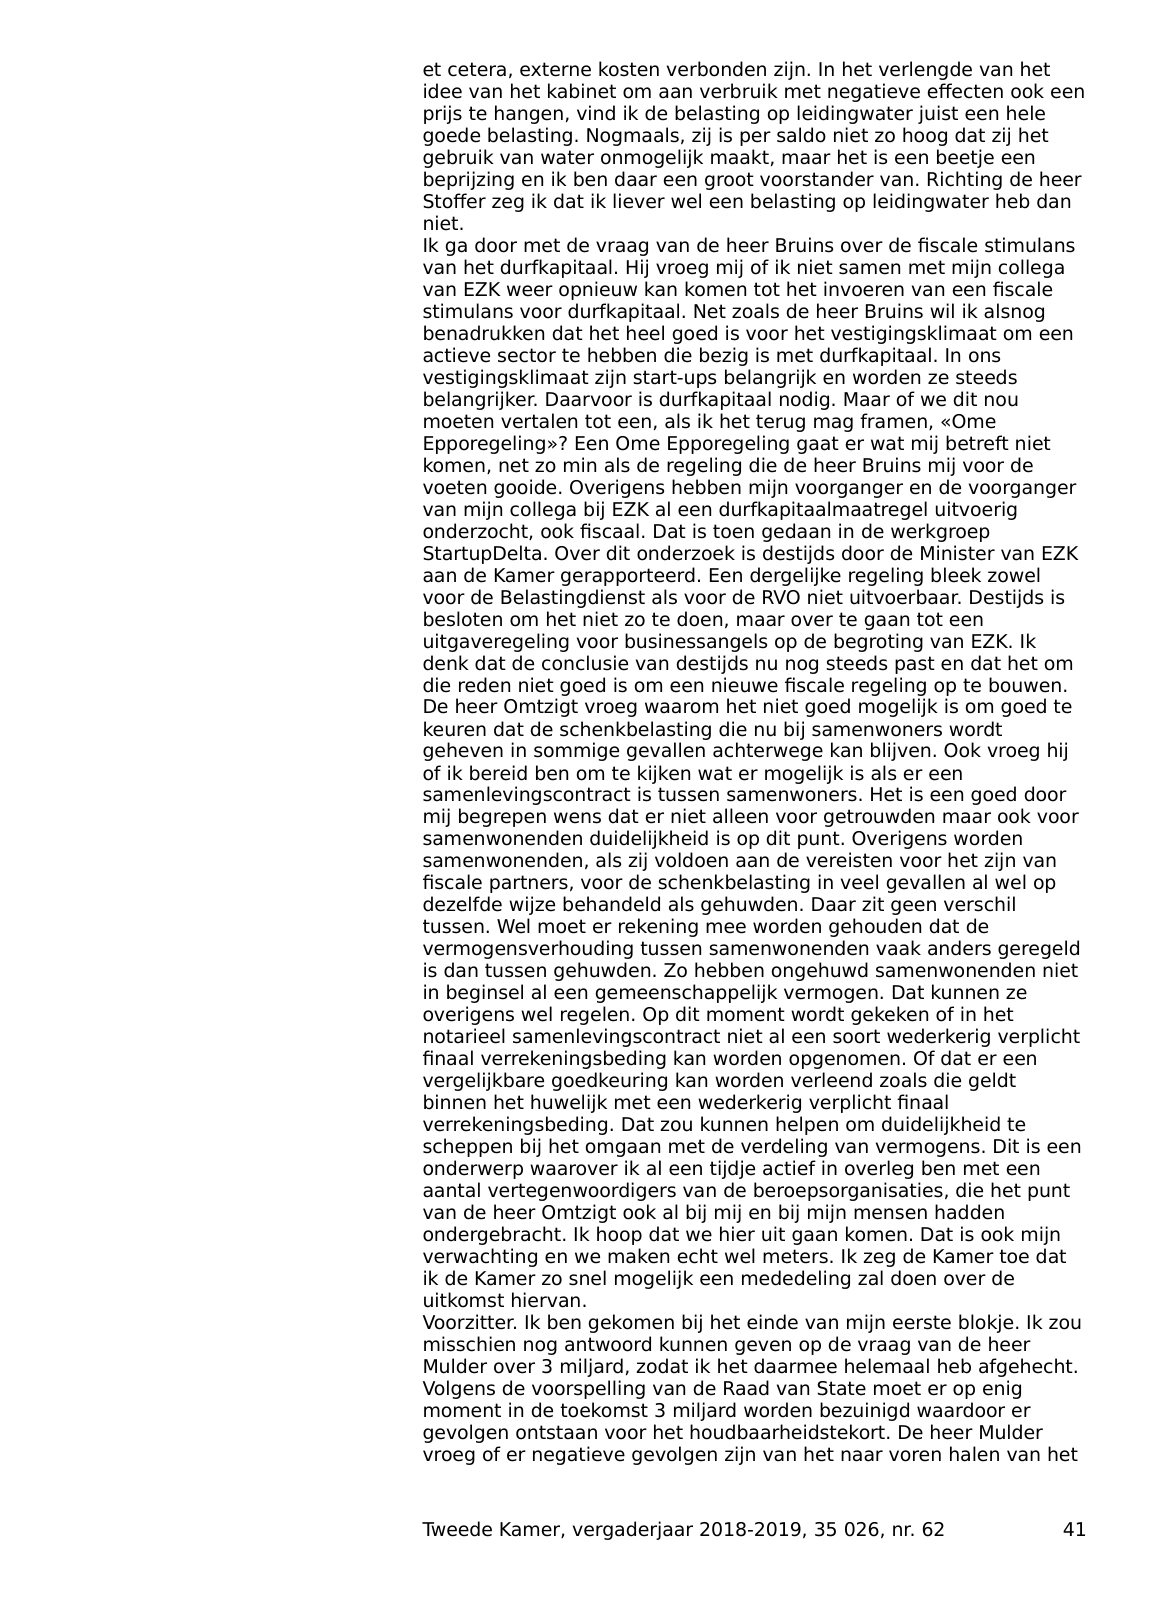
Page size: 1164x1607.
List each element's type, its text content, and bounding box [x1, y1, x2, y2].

text Voorzitter. Ik ben gekomen bij het einde van mijn eerste blokje. Ik zou misschien nog antwoord kunnen geven op de vraag van de heer Mulder over 3 miljard, zodat ik het daarmee helemaal heb afgehecht. Volgens de voorspelling van de Raad van State moet er op enig moment in de toekomst 3 miljard worden bezuinigd waardoor er gevolgen ontstaan voor het houdbaarheidstekort. De heer Mulder vroeg of er negatieve gevolgen zijn van het naar voren halen van het [422, 1312, 1087, 1466]
text De heer Omtzigt vroeg waarom het niet goed mogelijk is om goed te keuren dat de schenkbelasting die nu bij samenwoners wordt geheven in sommige gevallen achterwege kan blijven. Ook vroeg hij of ik bereid ben om te kijken wat er mogelijk is als er een samenlevingscontract is tussen samenwoners. Het is een goed door mij begrepen wens dat er niet alleen voor getrouwden maar ook voor samenwonenden duidelijkheid is op dit punt. Overigens worden samenwonenden, als zij voldoen aan de vereisten voor het zijn van fiscale partners, voor de schenkbelasting in veel gevallen al wel op dezelfde wijze behandeld als gehuwden. Daar zit geen verschil tussen. Wel moet er rekening mee worden gehouden dat de vermogensverhouding tussen samenwonenden vaak anders geregeld is dan tussen gehuwden. Zo hebben ongehuwd samenwonenden niet in beginsel al een gemeenschappelijk vermogen. Dat kunnen ze overigens wel regelen. Op dit moment wordt gekeken of in het notarieel samenlevingscontract niet al een soort wederkerig verplicht finaal verrekeningsbeding kan worden opgenomen. Of dat er een vergelijkbare goedkeuring kan worden verleend zoals die geldt binnen het huwelijk met een wederkerig verplicht finaal verrekeningsbeding. Dat zou kunnen helpen om duidelijkheid te scheppen bij het omgaan met de verdeling van vermogens. Dit is een onderwerp waarover ik al een tijdje actief in overleg ben met een aantal vertegenwoordigers van de beroepsorganisaties, die het punt van de heer Omtzigt ook al bij mij en bij mijn mensen hadden ondergebracht. Ik hoop dat we hier uit gaan komen. Dat is ook mijn verwachting en we maken echt wel meters. Ik zeg de Kamer toe dat ik de Kamer zo snel mogelijk een mededeling zal doen over de uitkomst hiervan. [422, 696, 1087, 1312]
text et cetera, externe kosten verbonden zijn. In het verlengde van het idee van het kabinet om aan verbruik met negatieve effecten ook een prijs te hangen, vind ik de belasting op leidingwater juist een hele goede belasting. Nogmaals, zij is per saldo niet zo hoog dat zij het gebruik van water onmogelijk maakt, maar het is een beetje een beprijzing en ik ben daar een groot voorstander van. Richting de heer Stoffer zeg ik dat ik liever wel een belasting op leidingwater heb dan niet. [422, 59, 1087, 235]
text Ik ga door met de vraag van de heer Bruins over de fiscale stimulans van het durfkapitaal. Hij vroeg mij of ik niet samen met mijn collega van EZK weer opnieuw kan komen tot het invoeren van een fiscale stimulans voor durfkapitaal. Net zoals de heer Bruins wil ik alsnog benadrukken dat het heel goed is voor het vestigingsklimaat om een actieve sector te hebben die bezig is met durfkapitaal. In ons vestigingsklimaat zijn start-ups belangrijk en worden ze steeds belangrijker. Daarvoor is durfkapitaal nodig. Maar of we dit nou moeten vertalen tot een, als ik het terug mag framen, «Ome Epporegeling»? Een Ome Epporegeling gaat er wat mij betreft niet komen, net zo min als de regeling die de heer Bruins mij voor de voeten gooide. Overigens hebben mijn voorganger en de voorganger van mijn collega bij EZK al een durfkapitaalmaatregel uitvoerig onderzocht, ook fiscaal. Dat is toen gedaan in de werkgroep StartupDelta. Over dit onderzoek is destijds door de Minister van EZK aan de Kamer gerapporteerd. Een dergelijke regeling bleek zowel voor de Belastingdienst als voor de RVO niet uitvoerbaar. Destijds is besloten om het niet zo te doen, maar over te gaan tot een uitgaveregeling voor businessangels op de begroting van EZK. Ik denk dat de conclusie van destijds nu nog steeds past en dat het om die reden niet goed is om een nieuwe fiscale regeling op te bouwen. [422, 235, 1087, 696]
